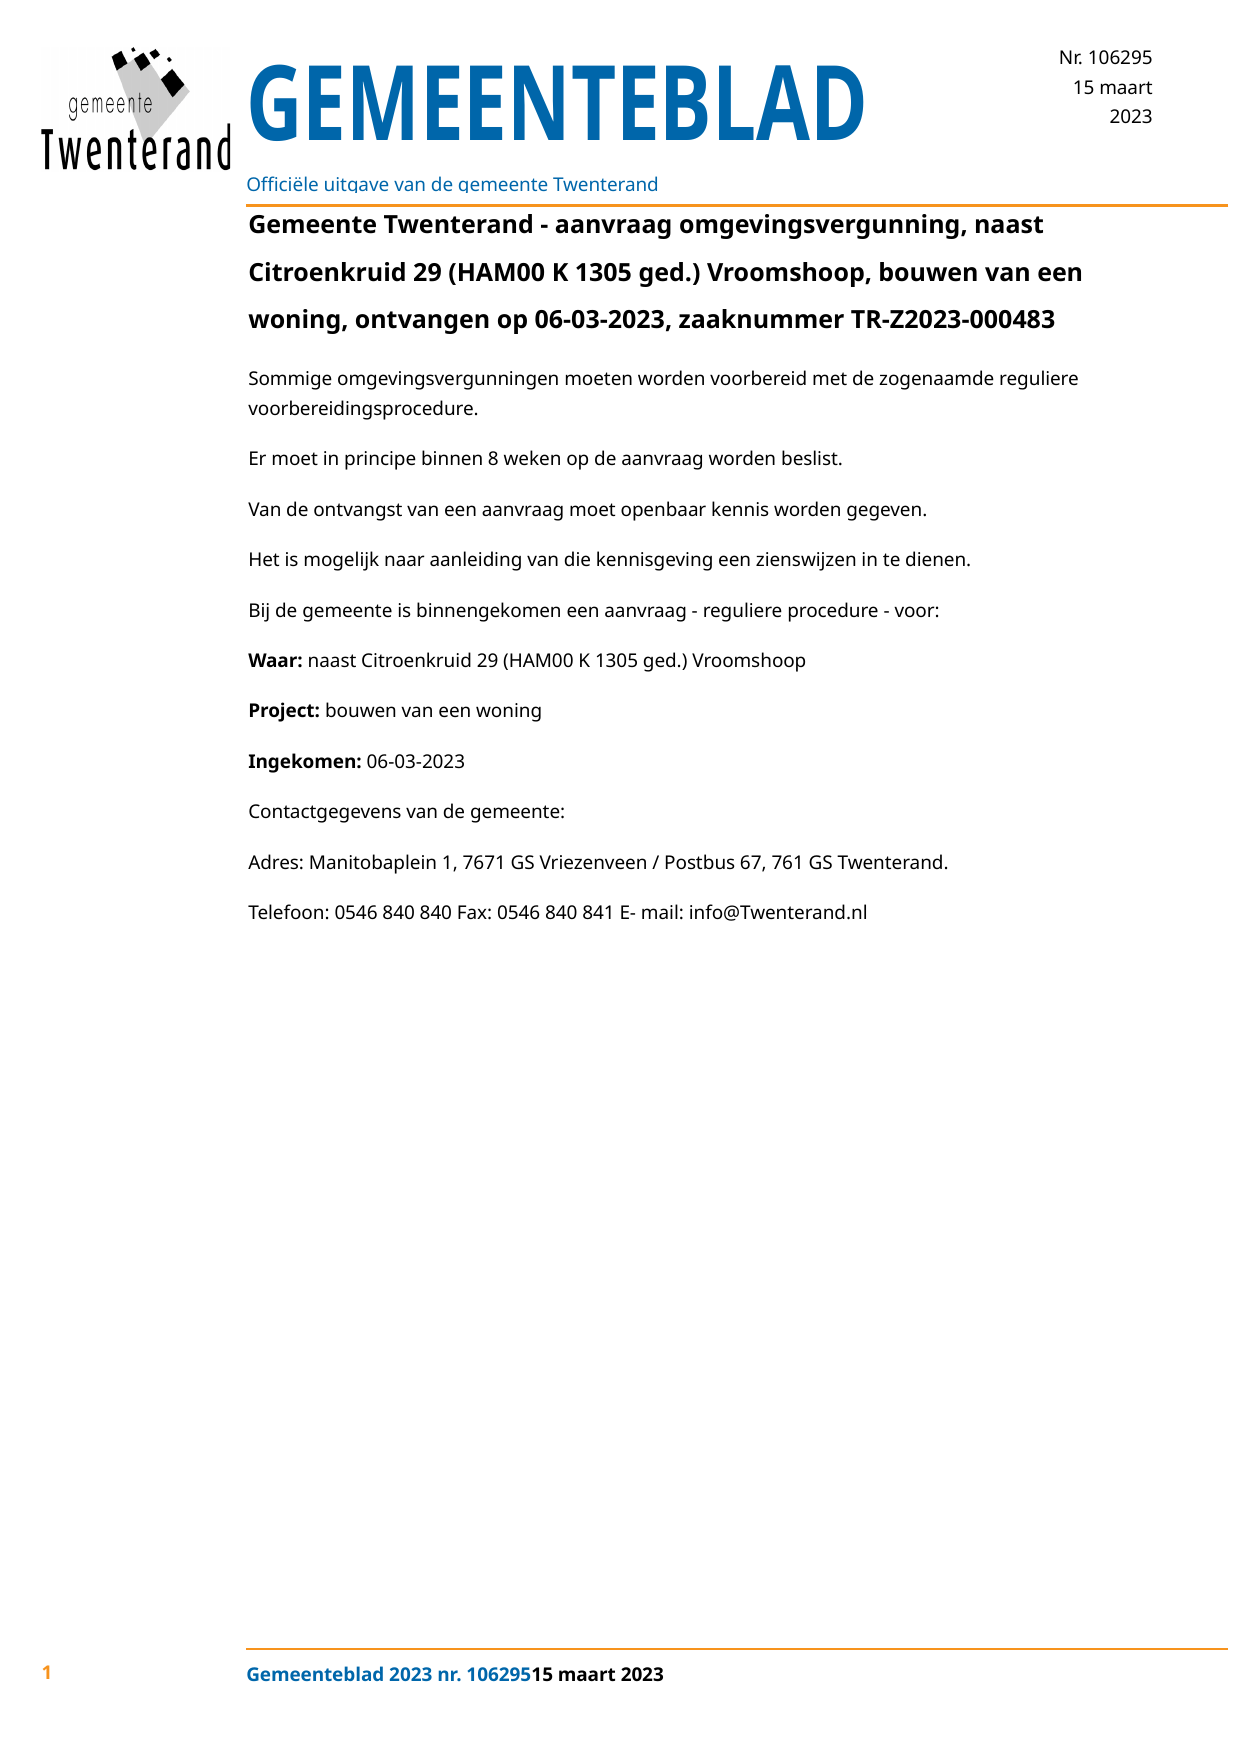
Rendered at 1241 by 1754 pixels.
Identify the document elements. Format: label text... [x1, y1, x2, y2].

text Contactgegevens van de gemeente: [248, 798, 1152, 824]
text Waar: naast Citroenkruid 29 (HAM00 K 1305 ged.) Vroomshoop [248, 647, 1152, 673]
text Sommige omgevingsvergunningen moeten worden voorbereid met de zogenaamde reguliere voorbereidingsprocedure. [248, 366, 1152, 421]
text Telefoon: 0546 840 840 Fax: 0546 840 841 E- mail: info@Twenterand.nl [248, 899, 1152, 925]
text Adres: Manitobaplein 1, 7671 GS Vriezenveen / Postbus 67, 761 GS Twenterand. [248, 849, 1152, 874]
text Het is mogelijk naar aanleiding van die kennisgeving een zienswijzen in te dienen. [248, 546, 1152, 572]
text Er moet in principe binnen 8 weken op de aanvraag worden beslist. [248, 446, 1152, 471]
text Project: bouwen van een woning [248, 698, 1152, 723]
text Van de ontvangst van een aanvraag moet openbaar kennis worden gegeven. [248, 496, 1152, 522]
text Bij de gemeente is binnengekomen een aanvraag - reguliere procedure - voor: [248, 597, 1152, 622]
picture [41, 47, 231, 172]
text Gemeente Twenterand - aanvraag omgevingsvergunning, naast Citroenkruid 29 (HAM00 K 1305 ged.) Vroomshoop, bouwen van een woning, ontvangen op 06-03-2023, zaaknummer TR-Z2023-000483 [248, 207, 1152, 336]
text Ingekomen: 06-03-2023 [248, 748, 1152, 774]
